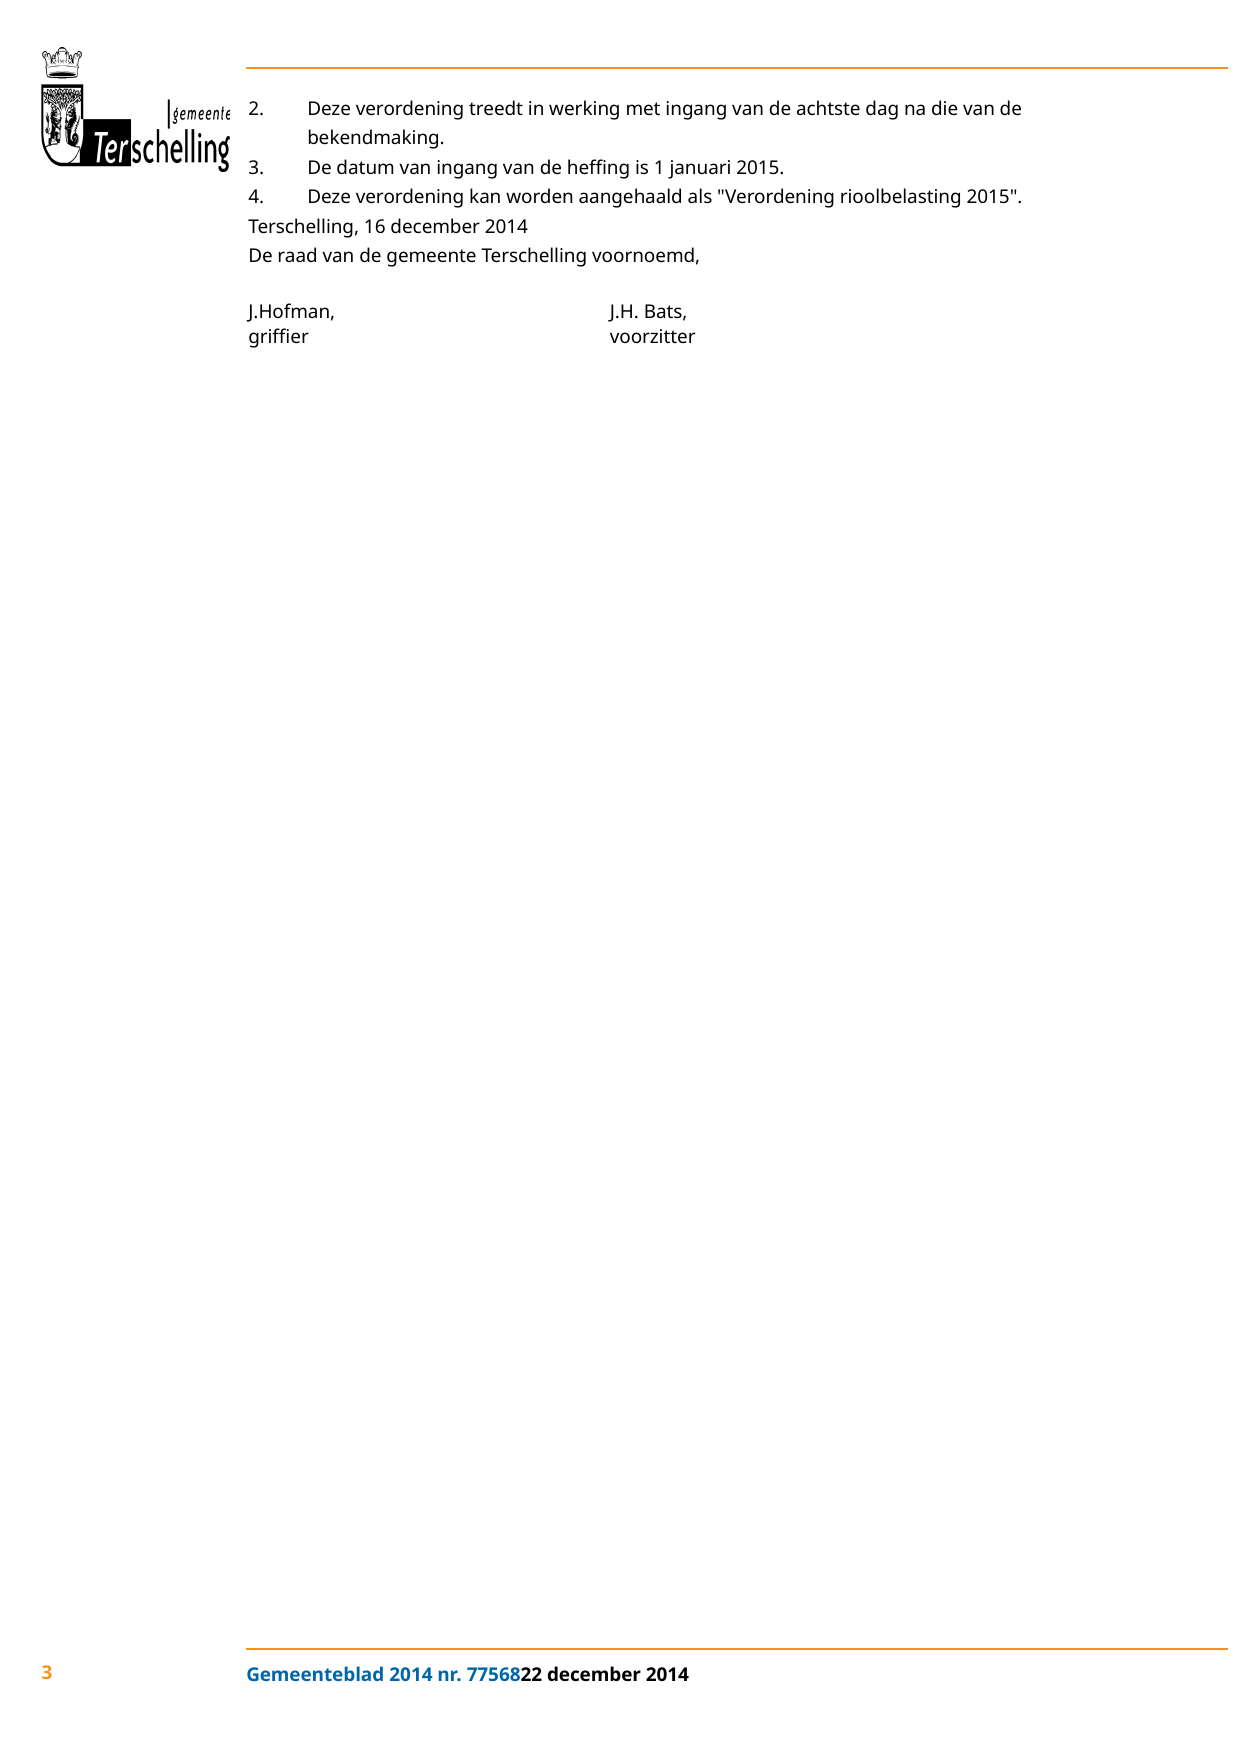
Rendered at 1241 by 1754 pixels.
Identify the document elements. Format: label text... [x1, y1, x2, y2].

table_cell voorzitter [610, 324, 1152, 349]
table_cell griffier [248, 324, 609, 349]
table_header J.Hofman, [248, 298, 609, 324]
list Deze verordening kan worden aangehaald als "Verordening rioolbelasting 2015". [248, 183, 1152, 209]
text De raad van de gemeente Terschelling voornoemd, [248, 243, 1152, 268]
list De datum van ingang van de heffing is 1 januari 2015. [248, 154, 1152, 180]
list Deze verordening treedt in werking met ingang van de achtste dag na die van de bekendmaking. [248, 95, 1152, 150]
table_header J.H. Bats, [610, 298, 1152, 324]
picture [41, 47, 231, 172]
text Terschelling, 16 december 2014 [248, 213, 1152, 239]
